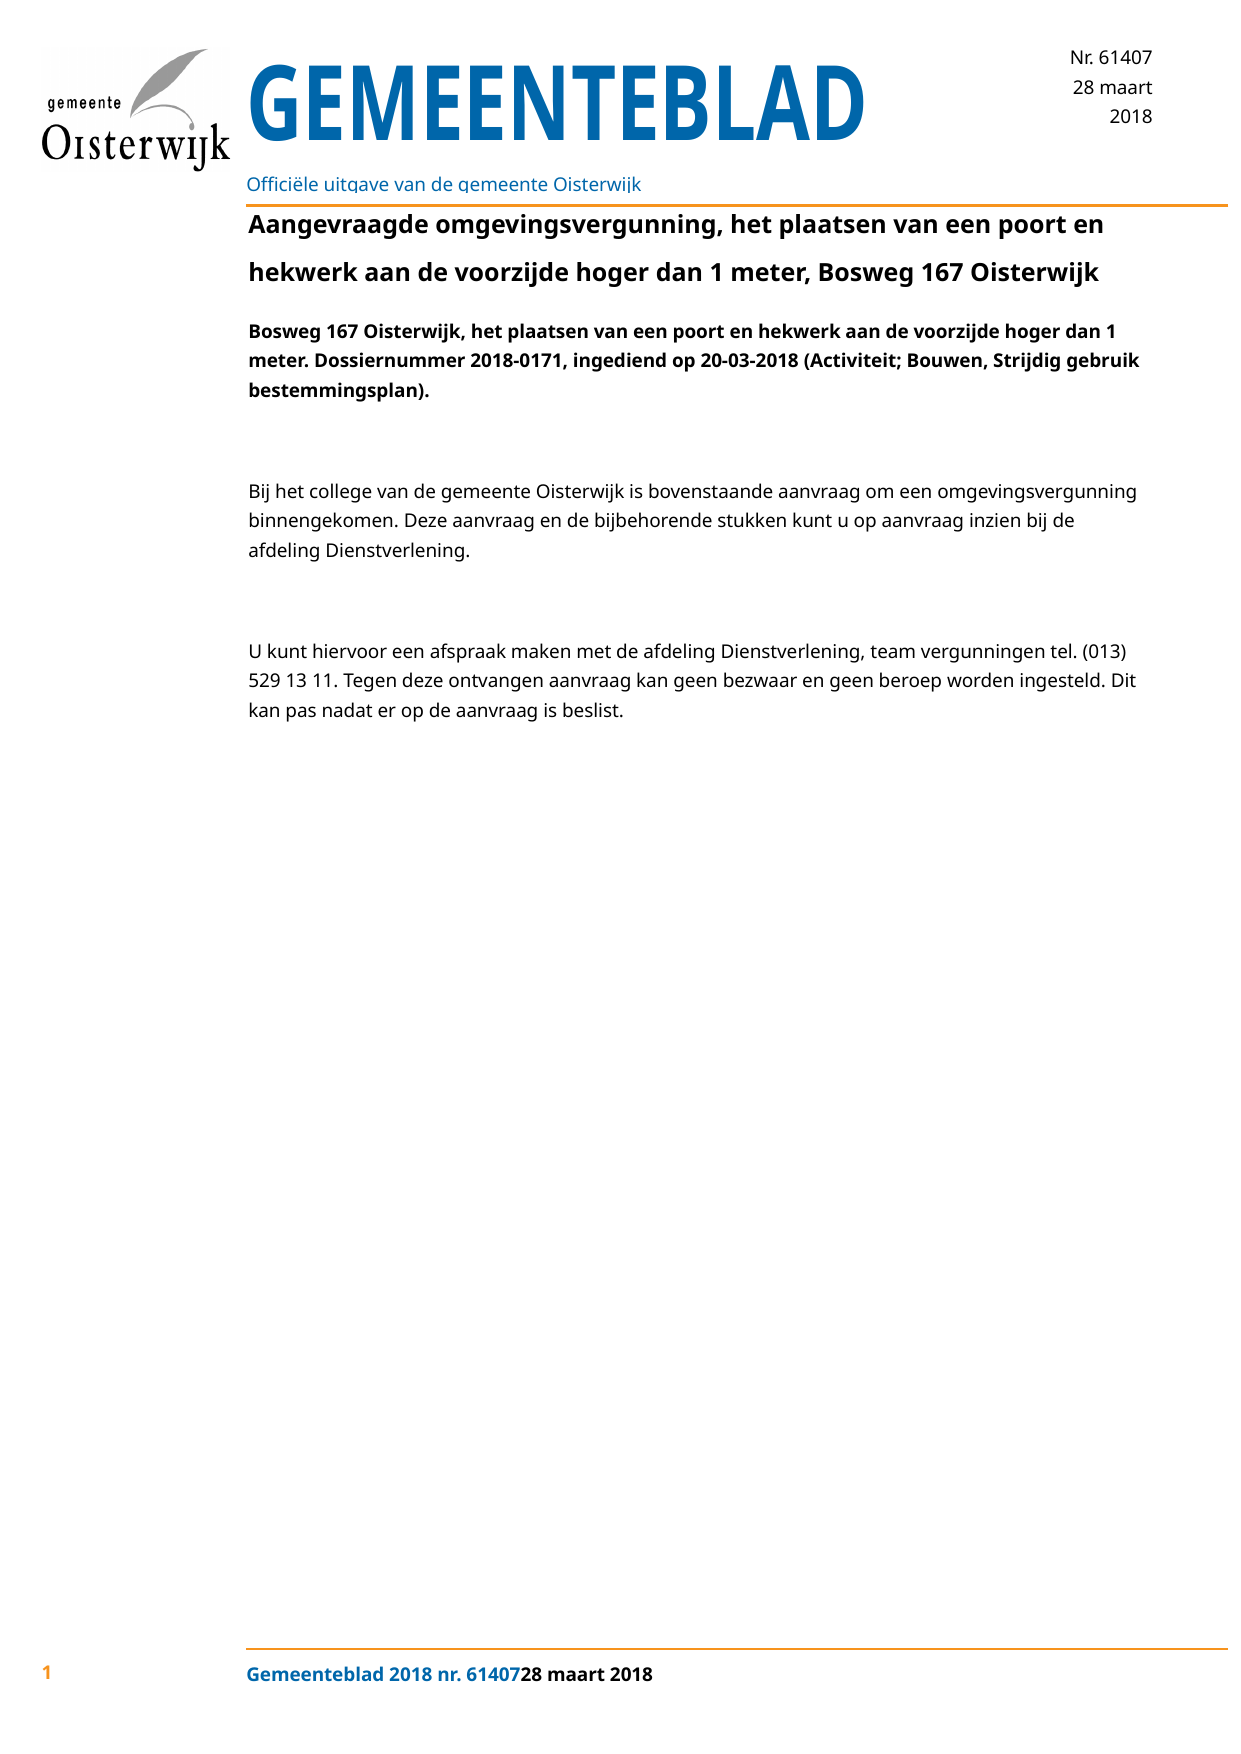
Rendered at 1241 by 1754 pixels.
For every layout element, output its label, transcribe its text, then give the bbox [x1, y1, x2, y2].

picture [41, 47, 231, 172]
text Bosweg 167 Oisterwijk, het plaatsen van een poort en hekwerk aan de voorzijde hoger dan 1 meter. Dossiernummer 2018-0171, ingediend op 20-03-2018 (Activiteit; Bouwen, Strijdig gebruik bestemmingsplan). [248, 318, 1152, 403]
text Bij het college van de gemeente Oisterwijk is bovenstaande aanvraag om een omgevingsvergunning binnengekomen. Deze aanvraag en de bijbehorende stukken kunt u op aanvraag inzien bij de afdeling Dienstverlening. [248, 478, 1152, 563]
text U kunt hiervoor een afspraak maken met de afdeling Dienstverlening, team vergunningen tel. (013) 529 13 11. Tegen deze ontvangen aanvraag kan geen bezwaar en geen beroep worden ingesteld. Dit kan pas nadat er op de aanvraag is beslist. [248, 638, 1152, 723]
text Aangevraagde omgevingsvergunning, het plaatsen van een poort en hekwerk aan de voorzijde hoger dan 1 meter, Bosweg 167 Oisterwijk [248, 207, 1152, 288]
